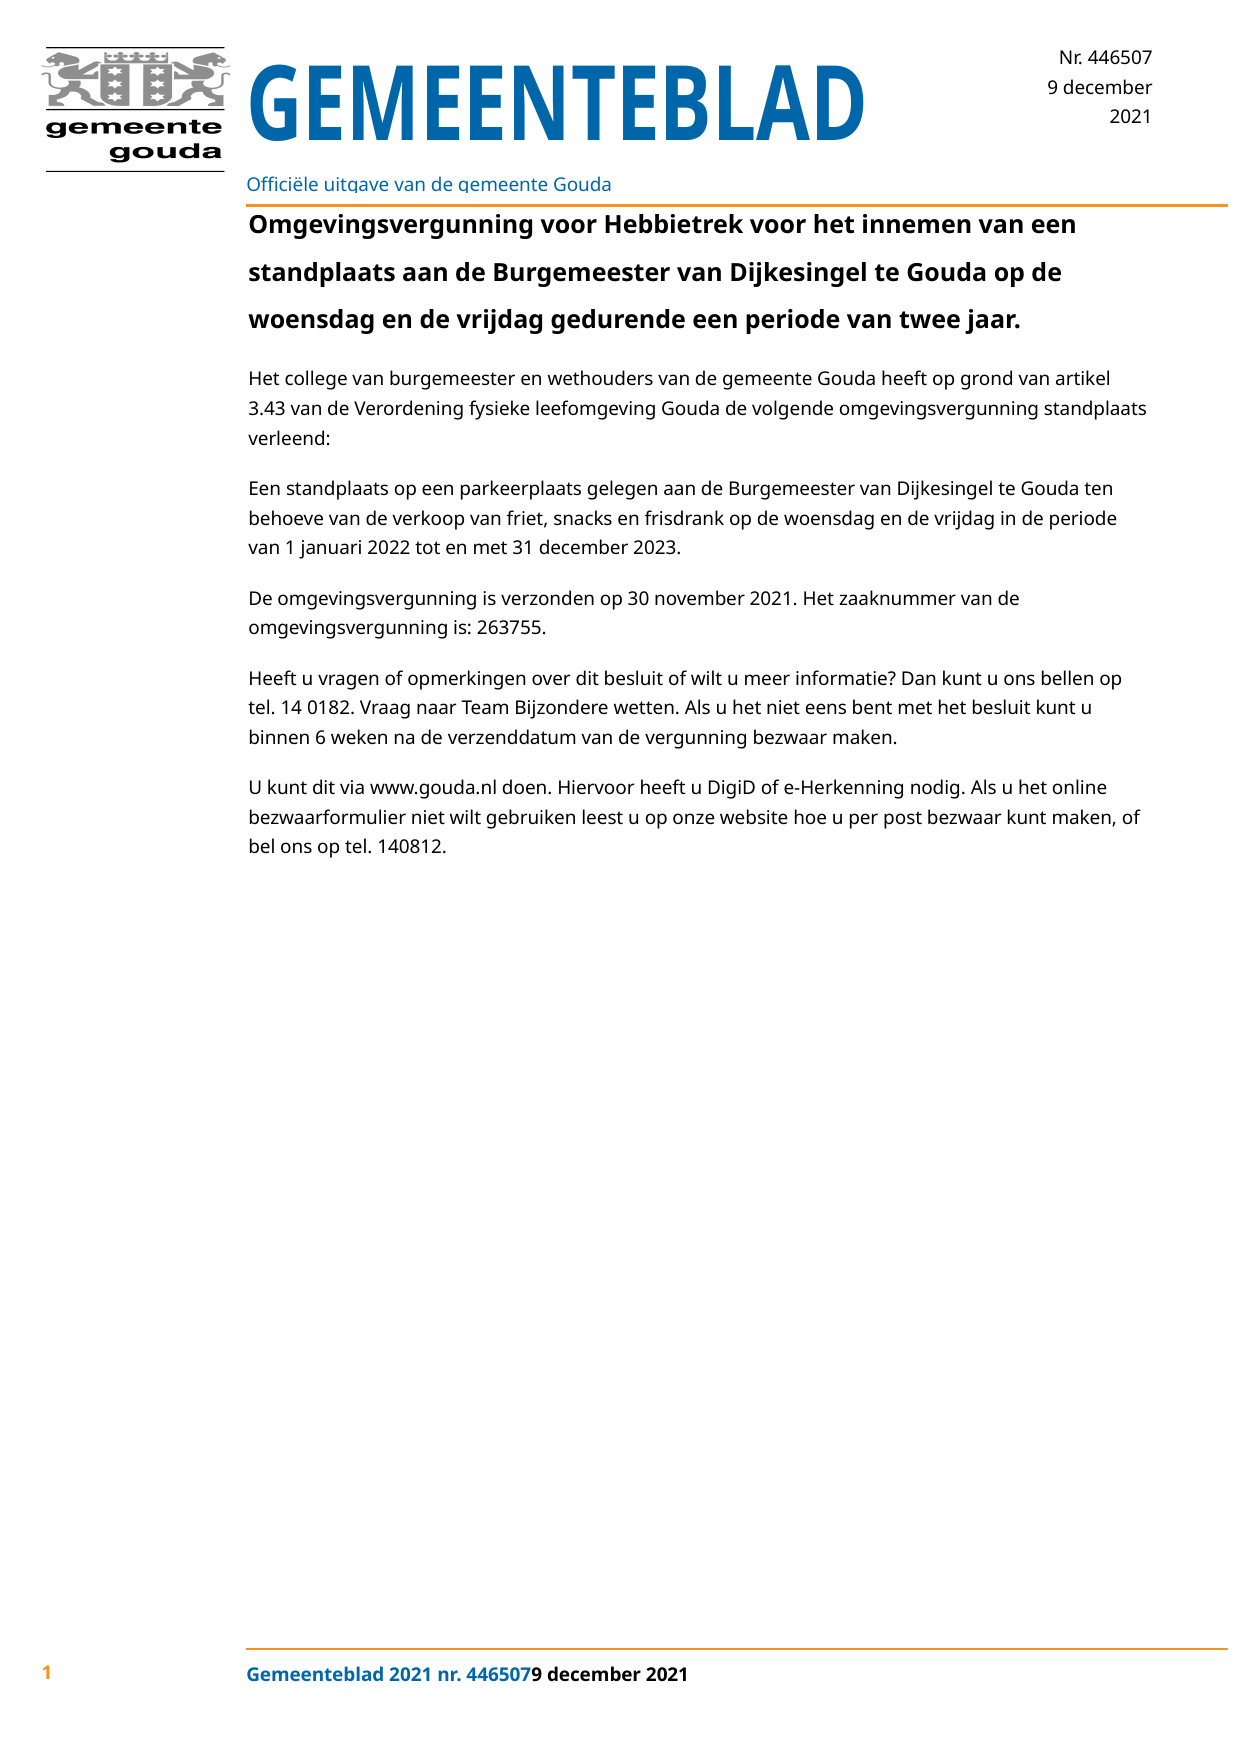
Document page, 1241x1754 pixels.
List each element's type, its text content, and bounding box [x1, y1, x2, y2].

text Heeft u vragen of opmerkingen over dit besluit of wilt u meer informatie? Dan kunt u ons bellen op tel. 14 0182. Vraag naar Team Bijzondere wetten. Als u het niet eens bent met het besluit kunt u binnen 6 weken na de verzenddatum van de vergunning bezwaar maken. [248, 665, 1152, 749]
text De omgevingsvergunning is verzonden op 30 november 2021. Het zaaknummer van de omgevingsvergunning is: 263755. [248, 585, 1152, 640]
text Omgevingsvergunning voor Hebbietrek voor het innemen van een standplaats aan de Burgemeester van Dijkesingel te Gouda op de woensdag en de vrijdag gedurende een periode van twee jaar. [248, 207, 1152, 336]
picture [41, 47, 231, 172]
text Het college van burgemeester en wethouders van de gemeente Gouda heeft op grond van artikel 3.43 van de Verordening fysieke leefomgeving Gouda de volgende omgevingsvergunning standplaats verleend: [248, 366, 1152, 450]
text U kunt dit via www.gouda.nl doen. Hiervoor heeft u DigiD of e-Herkenning nodig. Als u het online bezwaarformulier niet wilt gebruiken leest u op onze website hoe u per post bezwaar kunt maken, of bel ons op tel. 140812. [248, 774, 1152, 859]
text Een standplaats op een parkeerplaats gelegen aan de Burgemeester van Dijkesingel te Gouda ten behoeve van de verkoop van friet, snacks en frisdrank op de woensdag en de vrijdag in de periode van 1 januari 2022 tot en met 31 december 2023. [248, 475, 1152, 560]
